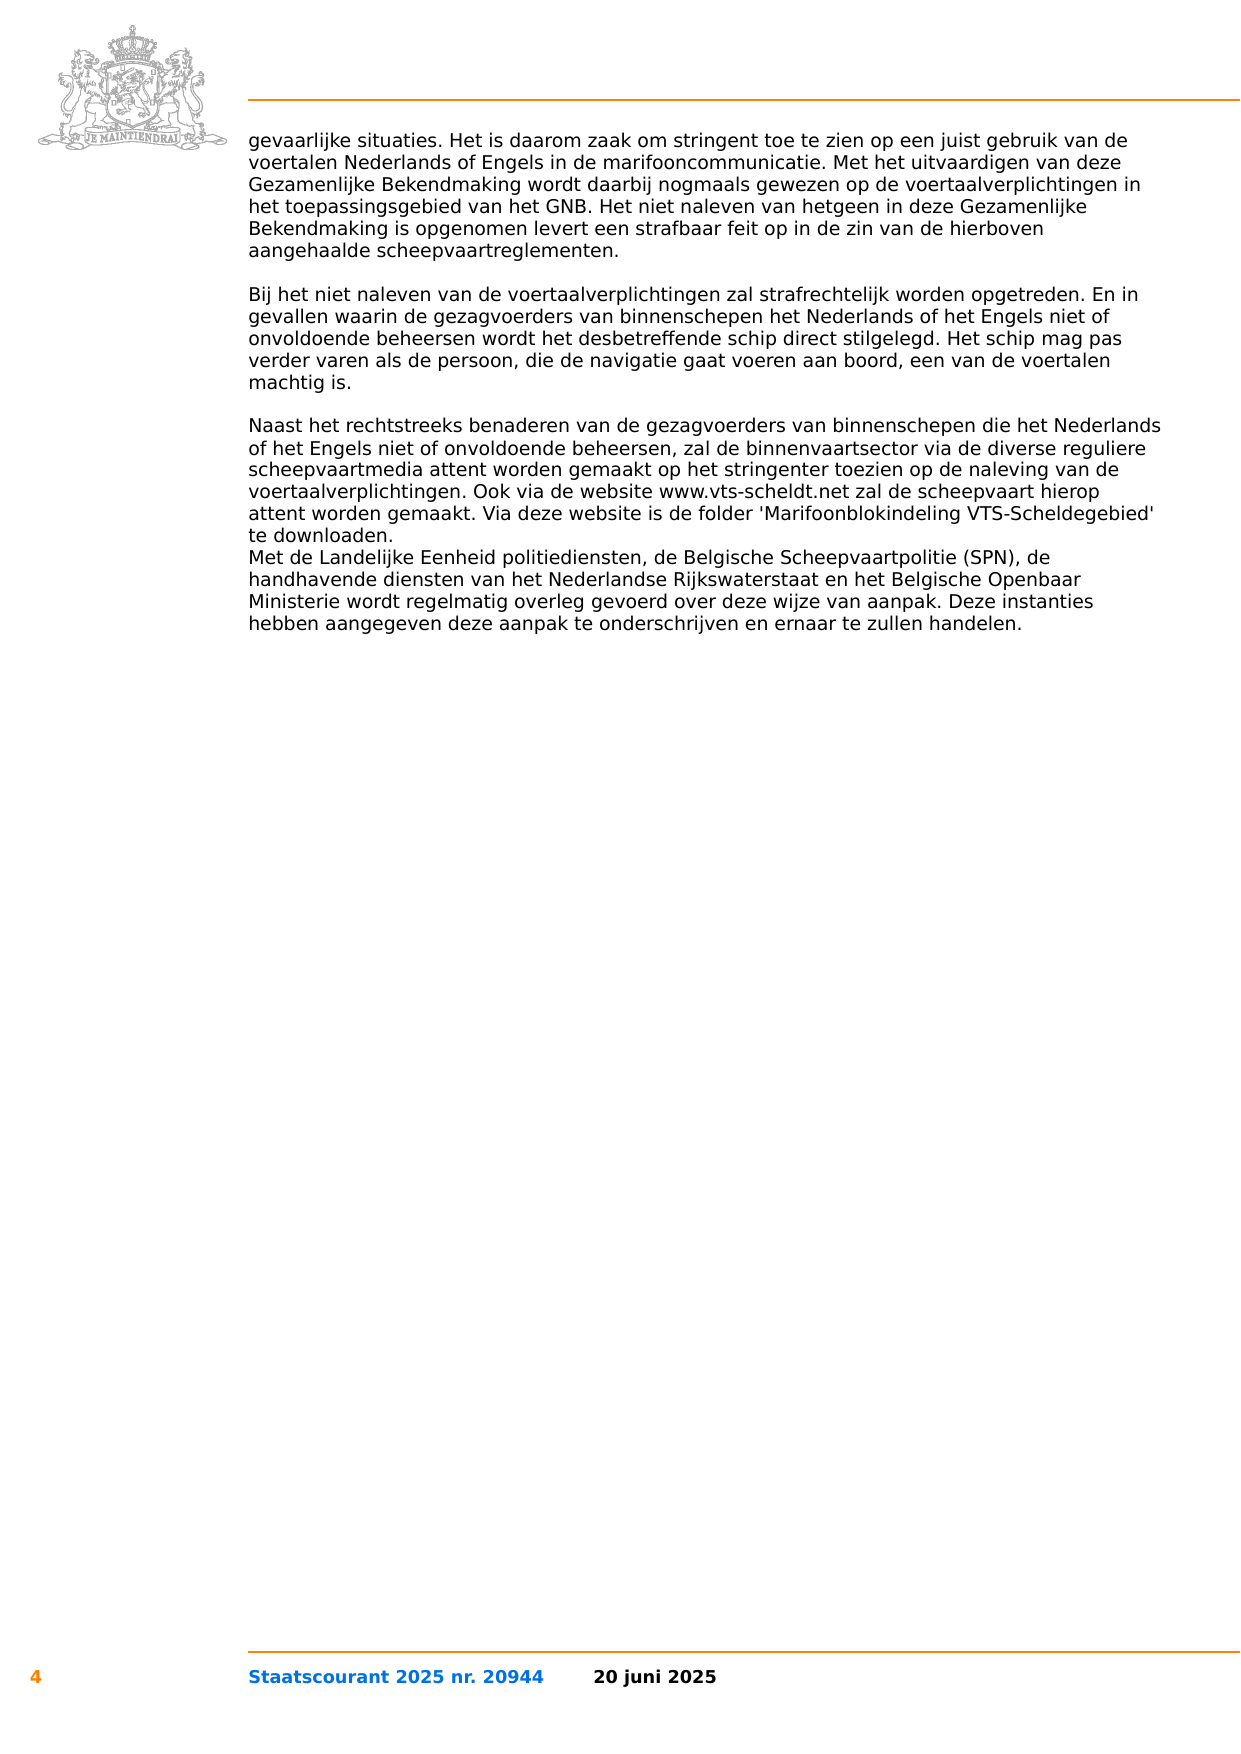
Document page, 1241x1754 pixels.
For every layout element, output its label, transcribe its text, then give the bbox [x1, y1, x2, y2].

picture [38, 25, 227, 150]
text gevaarlijke situaties. Het is daarom zaak om stringent toe te zien op een juist gebruik van de voertalen Nederlands of Engels in de marifooncommunicatie. Met het uitvaardigen van deze Gezamenlijke Bekendmaking wordt daarbij nogmaals gewezen op de voertaalverplichtingen in het toepassingsgebied van het GNB. Het niet naleven van hetgeen in deze Gezamenlijke Bekendmaking is opgenomen levert een strafbaar feit op in de zin van de hierboven aangehaalde scheepvaartreglementen. [248, 130, 1163, 262]
text Met de Landelijke Eenheid politiediensten, de Belgische Scheepvaartpolitie (SPN), de handhavende diensten van het Nederlandse Rijkswaterstaat en het Belgische Openbaar Ministerie wordt regelmatig overleg gevoerd over deze wijze van aanpak. Deze instanties hebben aangegeven deze aanpak te onderschrijven en ernaar te zullen handelen. [248, 547, 1163, 635]
text Bij het niet naleven van de voertaalverplichtingen zal strafrechtelijk worden opgetreden. En in gevallen waarin de gezagvoerders van binnenschepen het Nederlands of het Engels niet of onvoldoende beheersen wordt het desbetreffende schip direct stilgelegd. Het schip mag pas verder varen als de persoon, die de navigatie gaat voeren aan boord, een van de voertalen machtig is. [248, 284, 1163, 393]
text Naast het rechtstreeks benaderen van de gezagvoerders van binnenschepen die het Nederlands of het Engels niet of onvoldoende beheersen, zal de binnenvaartsector via de diverse reguliere scheepvaartmedia attent worden gemaakt op het stringenter toezien op de naleving van de voertaalverplichtingen. Ook via de website www.vts-scheldt.net zal de scheepvaart hierop attent worden gemaakt. Via deze website is de folder 'Marifoonblokindeling VTS-Scheldegebied' te downloaden. [248, 415, 1163, 547]
